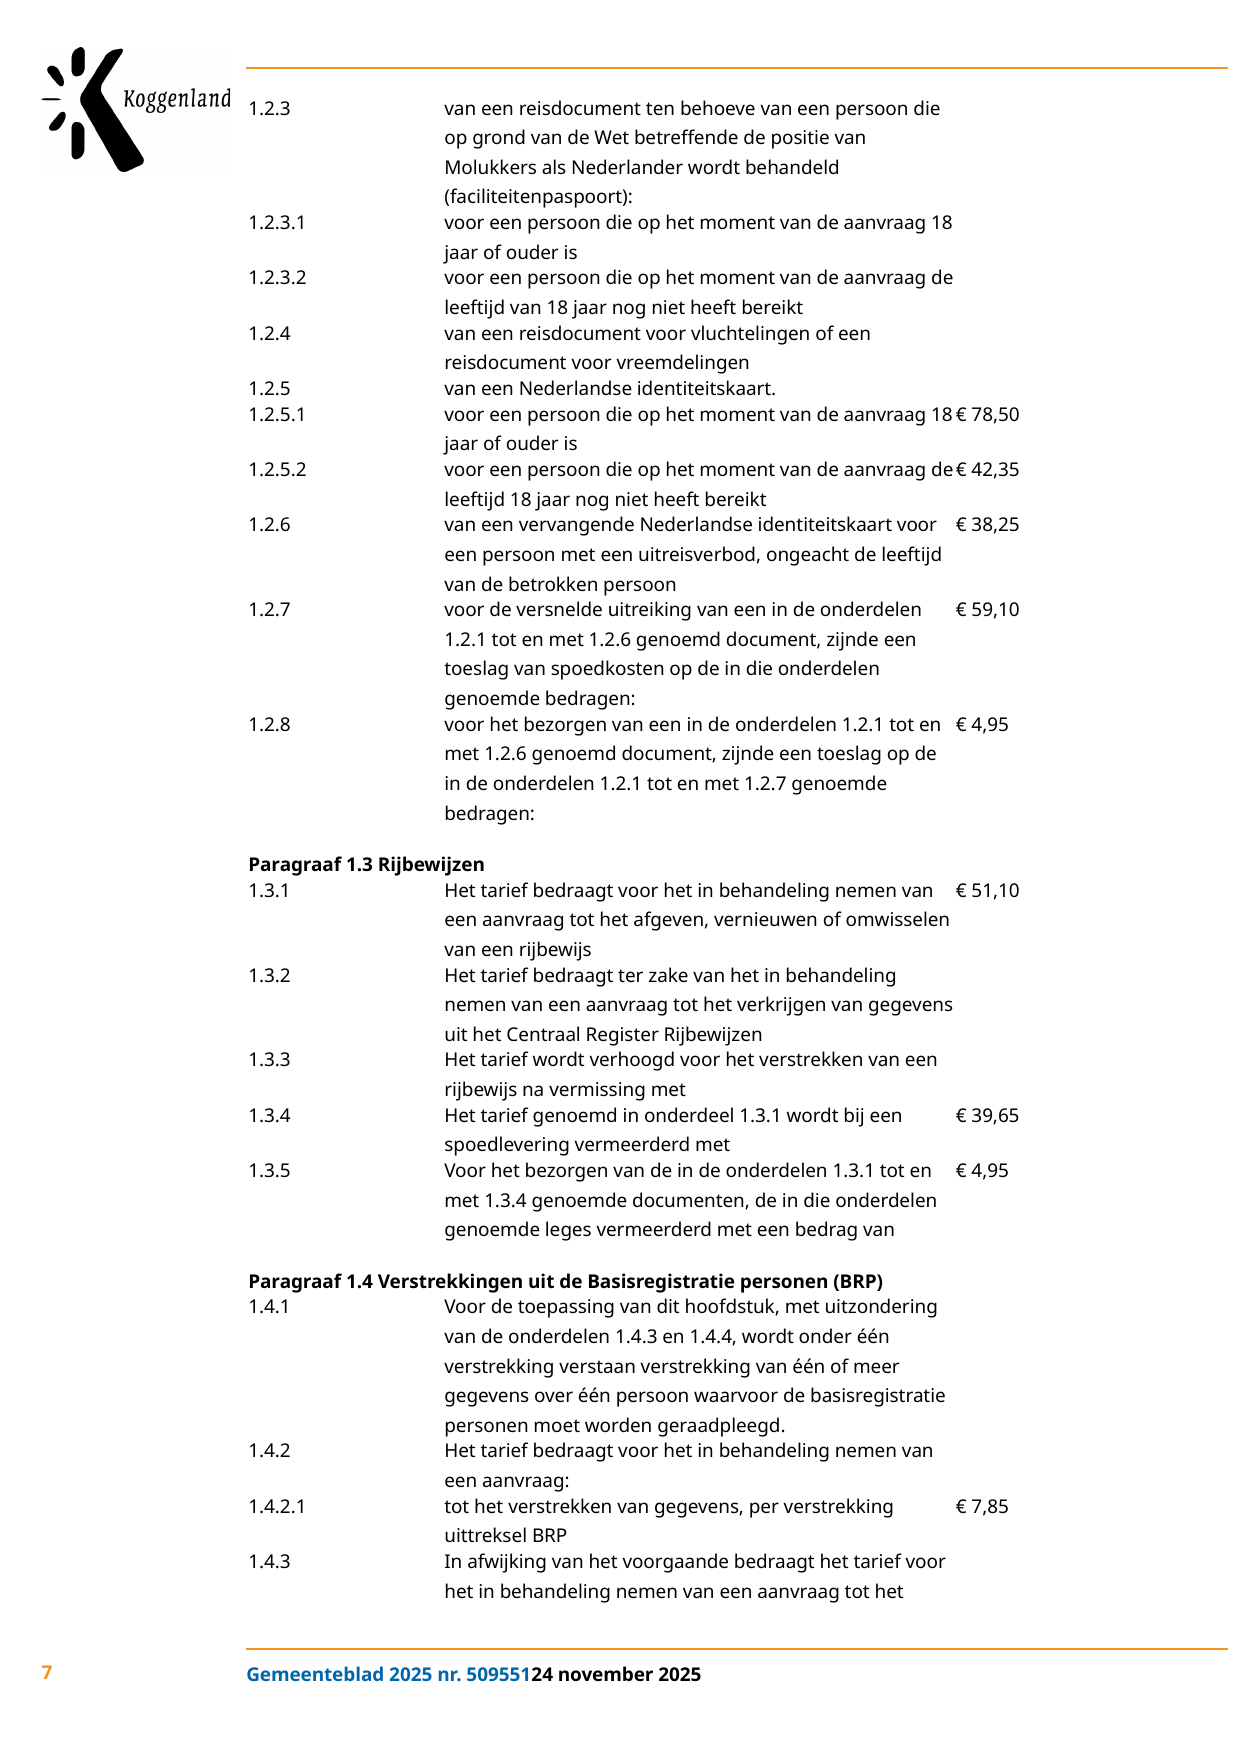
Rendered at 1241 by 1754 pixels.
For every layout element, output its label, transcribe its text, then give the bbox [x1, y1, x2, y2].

table_cell 1.2.7 [248, 596, 444, 711]
table_cell Voor het bezorgen van de in de onderdelen 1.3.1 tot en met 1.3.4 genoemde documenten, de in die onderdelen genoemde leges vermeerderd met een bedrag van [444, 1157, 956, 1242]
table_cell 1.2.5.2 [248, 456, 444, 512]
table_cell voor het bezorgen van een in de onderdelen 1.2.1 tot en met 1.2.6 genoemd document, zijnde een toeslag op de in de onderdelen 1.2.1 tot en met 1.2.7 genoemde bedragen: [444, 711, 956, 825]
table_cell [248, 1242, 444, 1268]
table_cell van een vervangende Nederlandse identiteitskaart voor een persoon met een uitreisverbod, ongeacht de leeftijd van de betrokken persoon [444, 512, 956, 596]
table_cell 1.4.3 [248, 1548, 444, 1604]
table_cell voor een persoon die op het moment van de aanvraag de leeftijd van 18 jaar nog niet heeft bereikt [444, 265, 956, 320]
table_cell € 4,95 [956, 711, 1152, 825]
table_cell [956, 825, 1152, 851]
table_cell 1.2.3 [248, 95, 444, 209]
table_cell [444, 825, 956, 851]
table_cell 1.3.5 [248, 1157, 444, 1242]
table_cell Het tarief bedraagt ter zake van het in behandeling nemen van een aanvraag tot het verkrijgen van gegevens uit het Centraal Register Rijbewijzen [444, 962, 956, 1047]
table_cell 1.2.3.1 [248, 209, 444, 264]
table_cell Voor de toepassing van dit hoofdstuk, met uitzondering van de onderdelen 1.4.3 en 1.4.4, wordt onder één verstrekking verstaan verstrekking van één of meer gegevens over één persoon waarvoor de basisregistratie personen moet worden geraadpleegd. [444, 1294, 956, 1438]
table_cell 1.4.2 [248, 1438, 444, 1493]
table_cell [956, 265, 1152, 320]
table_cell voor de versnelde uitreiking van een in de onderdelen 1.2.1 tot en met 1.2.6 genoemd document, zijnde een toeslag van spoedkosten op de in die onderdelen genoemde bedragen: [444, 596, 956, 711]
picture [41, 47, 231, 172]
table_cell 1.3.3 [248, 1047, 444, 1102]
table_cell [956, 320, 1152, 375]
table_cell 1.2.5.1 [248, 401, 444, 456]
table_cell € 51,10 [956, 877, 1152, 962]
table_cell [956, 962, 1152, 1047]
table_cell [956, 1268, 1152, 1294]
table_cell € 59,10 [956, 596, 1152, 711]
table_cell € 7,85 [956, 1493, 1152, 1548]
table_cell 1.3.4 [248, 1102, 444, 1157]
table_cell van een Nederlandse identiteitskaart. [444, 375, 956, 401]
table_cell Paragraaf 1.3 Rijbewijzen [248, 851, 956, 877]
table_cell [956, 1242, 1152, 1268]
table_cell [956, 375, 1152, 401]
table_cell Paragraaf 1.4 Verstrekkingen uit de Basisregistratie personen (BRP) [248, 1268, 956, 1294]
table_cell [956, 851, 1152, 877]
table_cell [956, 1548, 1152, 1604]
table_cell 1.4.2.1 [248, 1493, 444, 1548]
table_cell In afwijking van het voorgaande bedraagt het tarief voor het in behandeling nemen van een aanvraag tot het [444, 1548, 956, 1604]
table_cell 1.2.8 [248, 711, 444, 825]
table_cell voor een persoon die op het moment van de aanvraag de leeftijd 18 jaar nog niet heeft bereikt [444, 456, 956, 512]
table_cell 1.4.1 [248, 1294, 444, 1438]
table_cell € 39,65 [956, 1102, 1152, 1157]
table_cell van een reisdocument voor vluchtelingen of een reisdocument voor vreemdelingen [444, 320, 956, 375]
table_cell van een reisdocument ten behoeve van een persoon die op grond van de Wet betreffende de positie van Molukkers als Nederlander wordt behandeld (faciliteitenpaspoort): [444, 95, 956, 209]
table_cell tot het verstrekken van gegevens, per verstrekking uittreksel BRP [444, 1493, 956, 1548]
table_cell [248, 825, 444, 851]
table_cell voor een persoon die op het moment van de aanvraag 18 jaar of ouder is [444, 209, 956, 264]
table_cell [956, 209, 1152, 264]
table_cell [444, 1242, 956, 1268]
table_cell [956, 1047, 1152, 1102]
table_cell € 4,95 [956, 1157, 1152, 1242]
table_cell 1.2.3.2 [248, 265, 444, 320]
table_cell 1.2.4 [248, 320, 444, 375]
table_cell Het tarief wordt verhoogd voor het verstrekken van een rijbewijs na vermissing met [444, 1047, 956, 1102]
table_cell Het tarief genoemd in onderdeel 1.3.1 wordt bij een spoedlevering vermeerderd met [444, 1102, 956, 1157]
table_cell € 78,50 [956, 401, 1152, 456]
table_cell [956, 1294, 1152, 1438]
table_cell 1.2.6 [248, 512, 444, 596]
table_cell voor een persoon die op het moment van de aanvraag 18 jaar of ouder is [444, 401, 956, 456]
table_cell [956, 1438, 1152, 1493]
table_cell 1.3.2 [248, 962, 444, 1047]
table_cell Het tarief bedraagt voor het in behandeling nemen van een aanvraag: [444, 1438, 956, 1493]
table_cell [956, 95, 1152, 209]
table_cell € 42,35 [956, 456, 1152, 512]
table_cell 1.2.5 [248, 375, 444, 401]
table_cell € 38,25 [956, 512, 1152, 596]
table_cell 1.3.1 [248, 877, 444, 962]
table_cell Het tarief bedraagt voor het in behandeling nemen van een aanvraag tot het afgeven, vernieuwen of omwisselen van een rijbewijs [444, 877, 956, 962]
